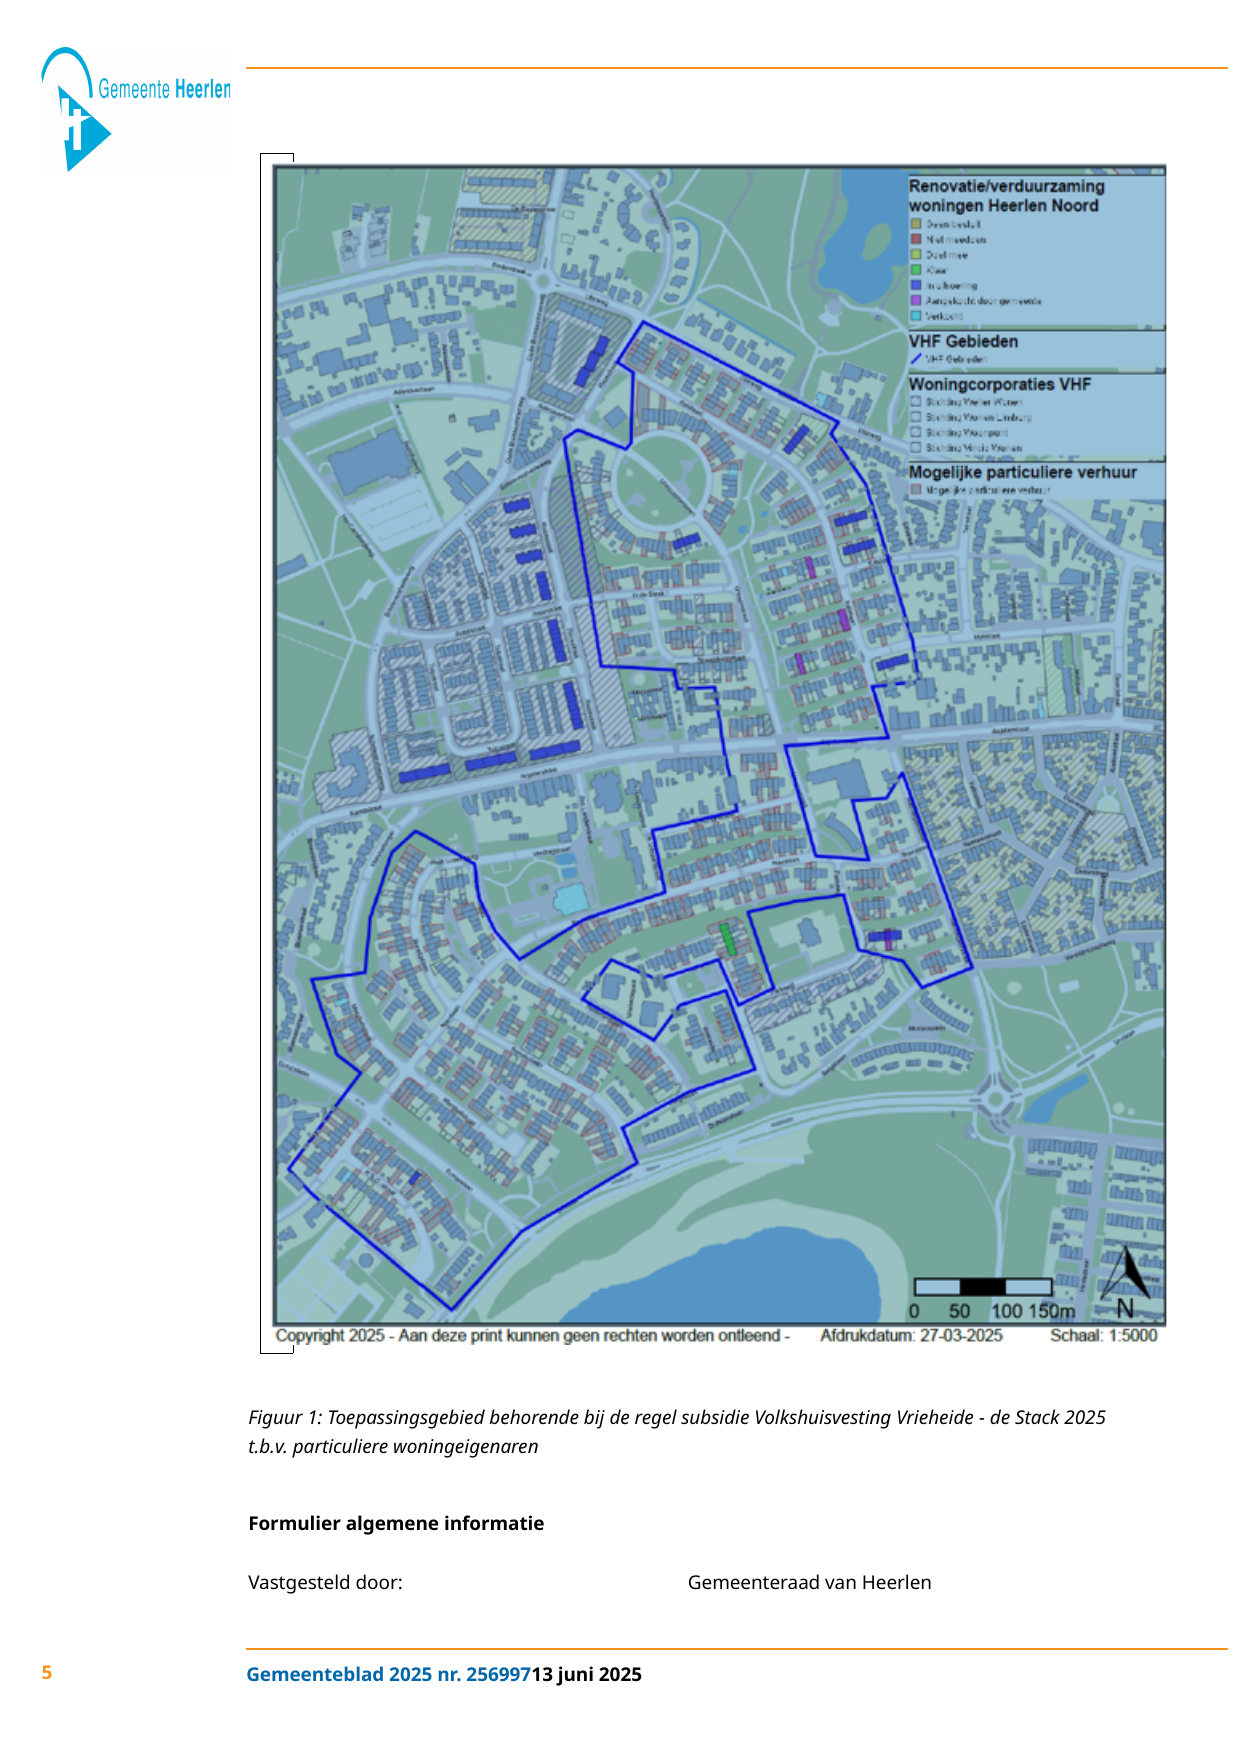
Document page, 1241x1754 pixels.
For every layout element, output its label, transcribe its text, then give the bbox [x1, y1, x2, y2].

table_header Gemeenteraad van Heerlen [688, 1569, 1152, 1595]
table_header Vastgesteld door: [248, 1569, 688, 1595]
text Figuur 1: Toepassingsgebied behorende bij de regel subsidie Volkshuisvesting Vrieheide - de Stack 2025 t.b.v. particuliere woningeigenaren [248, 1404, 1152, 1459]
picture [268, 162, 1173, 1345]
text Formulier algemene informatie [248, 1510, 1152, 1536]
picture [41, 47, 59, 70]
picture [41, 47, 231, 172]
